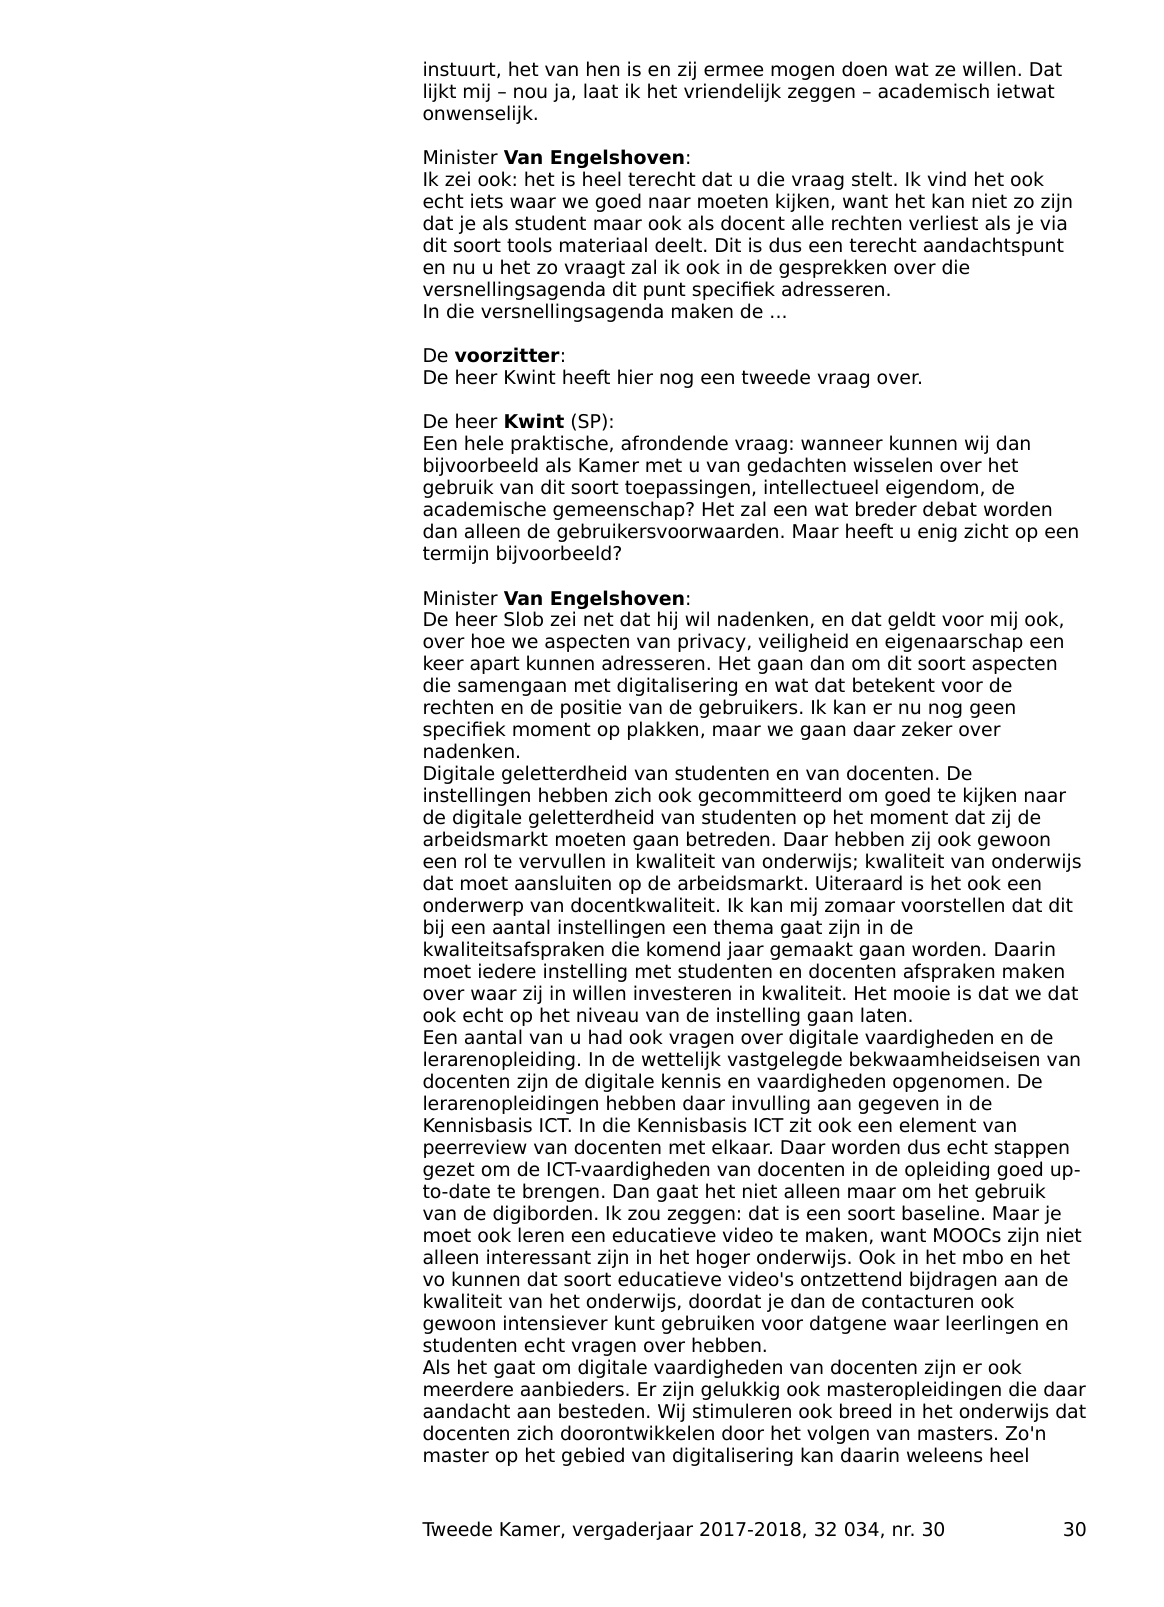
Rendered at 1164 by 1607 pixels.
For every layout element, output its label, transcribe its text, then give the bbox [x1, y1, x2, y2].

text Ik zei ook: het is heel terecht dat u die vraag stelt. Ik vind het ook echt iets waar we goed naar moeten kijken, want het kan niet zo zijn dat je als student maar ook als docent alle rechten verliest als je via dit soort tools materiaal deelt. Dit is dus een terecht aandachtspunt en nu u het zo vraagt zal ik ook in de gesprekken over die versnellingsagenda dit punt specifiek adresseren. [422, 169, 1087, 301]
text Een aantal van u had ook vragen over digitale vaardigheden en de lerarenopleiding. In de wettelijk vastgelegde bekwaamheidseisen van docenten zijn de digitale kennis en vaardigheden opgenomen. De lerarenopleidingen hebben daar invulling aan gegeven in de Kennisbasis ICT. In die Kennisbasis ICT zit ook een element van peerreview van docenten met elkaar. Daar worden dus echt stappen gezet om de ICT-vaardigheden van docenten in de opleiding goed up-to-date te brengen. Dan gaat het niet alleen maar om het gebruik van de digiborden. Ik zou zeggen: dat is een soort baseline. Maar je moet ook leren een educatieve video te maken, want MOOCs zijn niet alleen interessant zijn in het hoger onderwijs. Ook in het mbo en het vo kunnen dat soort educatieve video's ontzettend bijdragen aan de kwaliteit van het onderwijs, doordat je dan de contacturen ook gewoon intensiever kunt gebruiken voor datgene waar leerlingen en studenten echt vragen over hebben. [422, 1027, 1087, 1357]
text Minister Van Engelshoven: [422, 587, 1087, 609]
text Als het gaat om digitale vaardigheden van docenten zijn er ook meerdere aanbieders. Er zijn gelukkig ook masteropleidingen die daar aandacht aan besteden. Wij stimuleren ook breed in het onderwijs dat docenten zich doorontwikkelen door het volgen van masters. Zo'n master op het gebied van digitalisering kan daarin weleens heel [422, 1357, 1087, 1467]
text De heer Kwint heeft hier nog een tweede vraag over. [422, 367, 1087, 389]
text Een hele praktische, afrondende vraag: wanneer kunnen wij dan bijvoorbeeld als Kamer met u van gedachten wisselen over het gebruik van dit soort toepassingen, intellectueel eigendom, de academische gemeenschap? Het zal een wat breder debat worden dan alleen de gebruikersvoorwaarden. Maar heeft u enig zicht op een termijn bijvoorbeeld? [422, 433, 1087, 565]
text Minister Van Engelshoven: [422, 147, 1087, 169]
text De heer Kwint (SP): [422, 411, 1087, 433]
text In die versnellingsagenda maken de ... [422, 301, 1087, 323]
text Digitale geletterdheid van studenten en van docenten. De instellingen hebben zich ook gecommitteerd om goed te kijken naar de digitale geletterdheid van studenten op het moment dat zij de arbeidsmarkt moeten gaan betreden. Daar hebben zij ook gewoon een rol te vervullen in kwaliteit van onderwijs; kwaliteit van onderwijs dat moet aansluiten op de arbeidsmarkt. Uiteraard is het ook een onderwerp van docentkwaliteit. Ik kan mij zomaar voorstellen dat dit bij een aantal instellingen een thema gaat zijn in de kwaliteitsafspraken die komend jaar gemaakt gaan worden. Daarin moet iedere instelling met studenten en docenten afspraken maken over waar zij in willen investeren in kwaliteit. Het mooie is dat we dat ook echt op het niveau van de instelling gaan laten. [422, 763, 1087, 1027]
text De heer Slob zei net dat hij wil nadenken, en dat geldt voor mij ook, over hoe we aspecten van privacy, veiligheid en eigenaarschap een keer apart kunnen adresseren. Het gaan dan om dit soort aspecten die samengaan met digitalisering en wat dat betekent voor de rechten en de positie van de gebruikers. Ik kan er nu nog geen specifiek moment op plakken, maar we gaan daar zeker over nadenken. [422, 609, 1087, 763]
text instuurt, het van hen is en zij ermee mogen doen wat ze willen. Dat lijkt mij – nou ja, laat ik het vriendelijk zeggen – academisch ietwat onwenselijk. [422, 59, 1087, 125]
text De voorzitter: [422, 345, 1087, 367]
